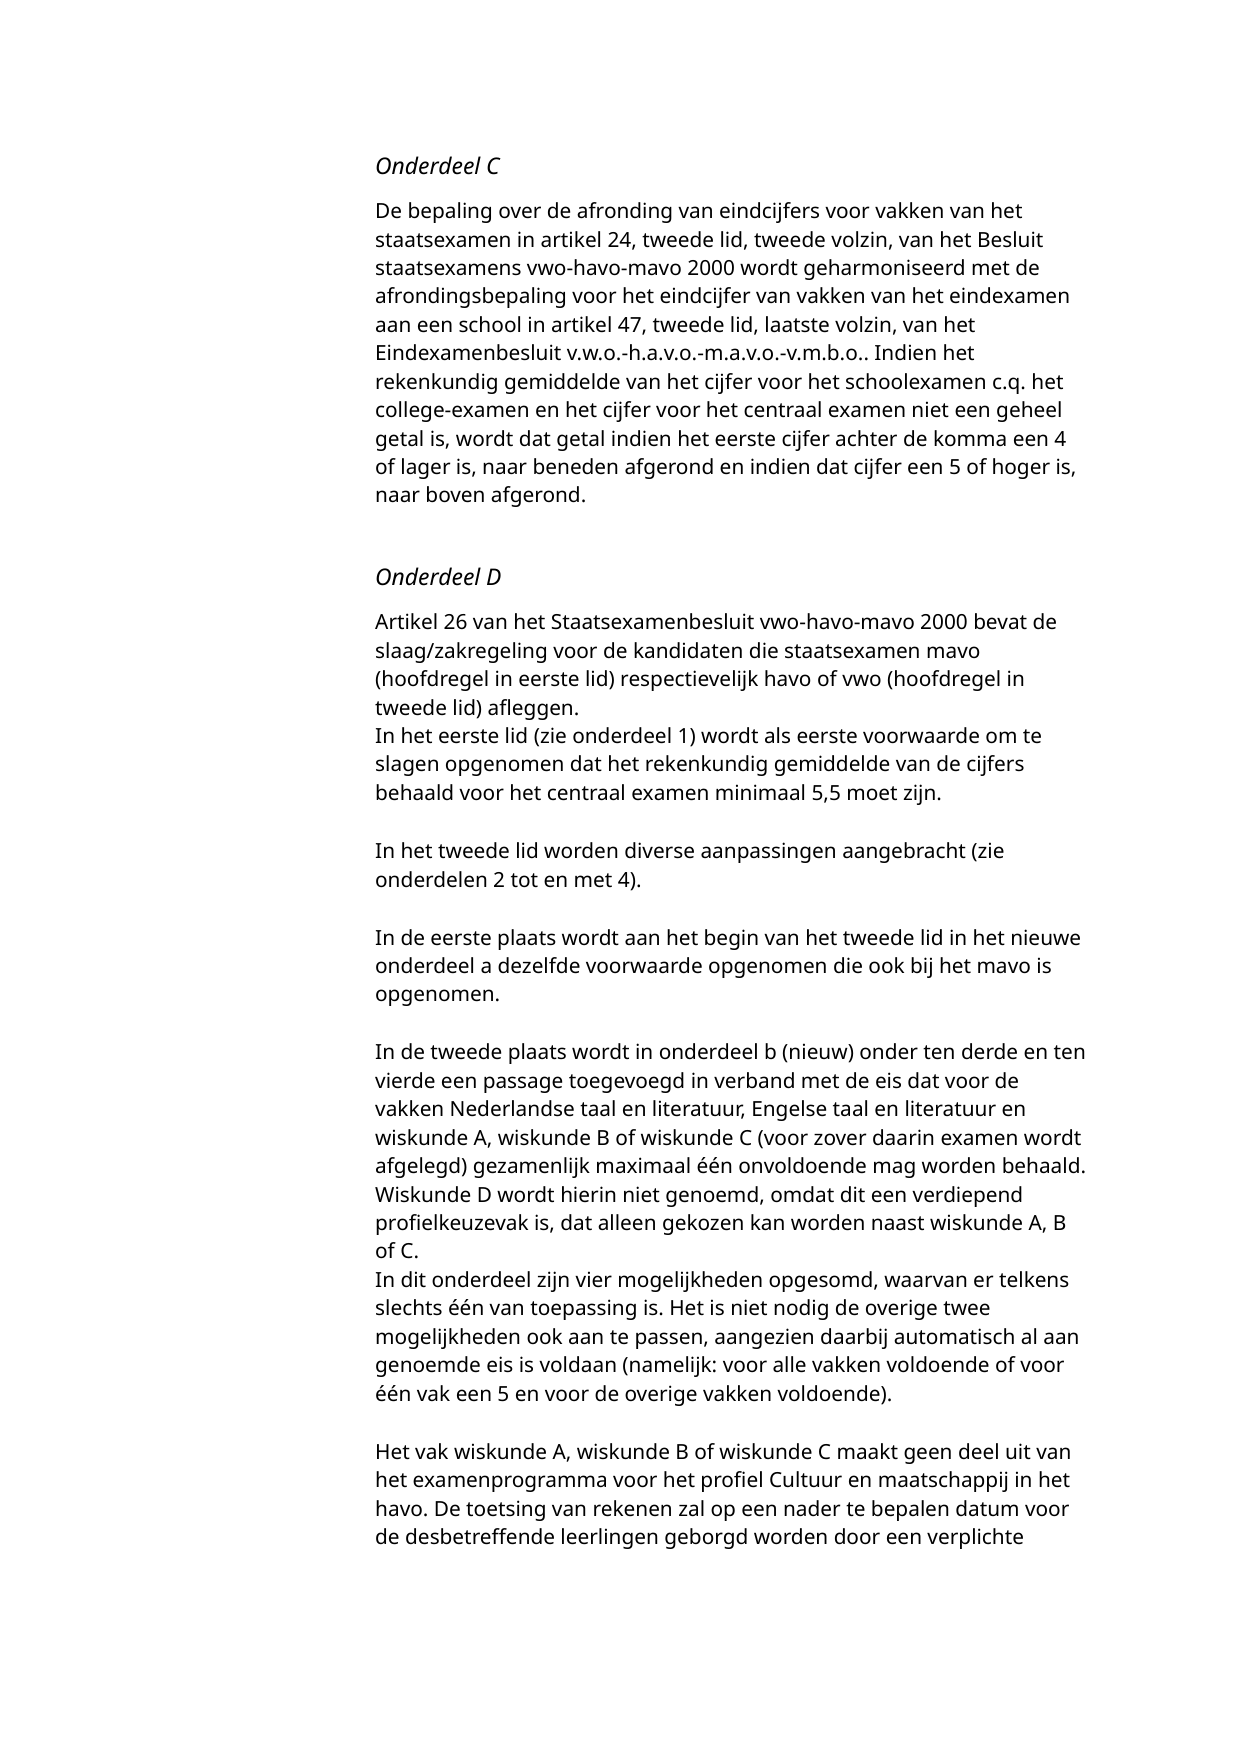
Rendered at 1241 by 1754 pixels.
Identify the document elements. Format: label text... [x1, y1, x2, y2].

text In de tweede plaats wordt in onderdeel b (nieuw) onder ten derde en ten vierde een passage toegevoegd in verband met de eis dat voor de vakken Nederlandse taal en literatuur, Engelse taal en literatuur en wiskunde A, wiskunde B of wiskunde C (voor zover daarin examen wordt afgelegd) gezamenlijk maximaal één onvoldoende mag worden behaald. Wiskunde D wordt hierin niet genoemd, omdat dit een verdiepend profielkeuzevak is, dat alleen gekozen kan worden naast wiskunde A, B of C. [375, 1037, 1090, 1265]
text In het eerste lid (zie onderdeel 1) wordt als eerste voorwaarde om te slagen opgenomen dat het rekenkundig gemiddelde van de cijfers behaald voor het centraal examen minimaal 5,5 moet zijn. [375, 721, 1090, 806]
text De bepaling over de afronding van eindcijfers voor vakken van het staatsexamen in artikel 24, tweede lid, tweede volzin, van het Besluit staatsexamens vwo-havo-mavo 2000 wordt geharmoniseerd met de afrondingsbepaling voor het eindcijfer van vakken van het eindexamen aan een school in artikel 47, tweede lid, laatste volzin, van het Eindexamenbesluit v.w.o.-h.a.v.o.-m.a.v.o.-v.m.b.o.. Indien het rekenkundig gemiddelde van het cijfer voor het schoolexamen c.q. het college-examen en het cijfer voor het centraal examen niet een geheel getal is, wordt dat getal indien het eerste cijfer achter de komma een 4 of lager is, naar beneden afgerond en indien dat cijfer een 5 of hoger is, naar boven afgerond. [375, 196, 1090, 509]
subtitle Onderdeel D [375, 561, 1090, 592]
subtitle Onderdeel C [375, 150, 1090, 181]
text In dit onderdeel zijn vier mogelijkheden opgesomd, waarvan er telkens slechts één van toepassing is. Het is niet nodig de overige twee mogelijkheden ook aan te passen, aangezien daarbij automatisch al aan genoemde eis is voldaan (namelijk: voor alle vakken voldoende of voor één vak een 5 en voor de overige vakken voldoende). [375, 1265, 1090, 1407]
text In de eerste plaats wordt aan het begin van het tweede lid in het nieuwe onderdeel a dezelfde voorwaarde opgenomen die ook bij het mavo is opgenomen. [375, 923, 1090, 1008]
text In het tweede lid worden diverse aanpassingen aangebracht (zie onderdelen 2 tot en met 4). [375, 836, 1090, 893]
text Het vak wiskunde A, wiskunde B of wiskunde C maakt geen deel uit van het examenprogramma voor het profiel Cultuur en maatschappij in het havo. De toetsing van rekenen zal op een nader te bepalen datum voor de desbetreffende leerlingen geborgd worden door een verplichte [375, 1437, 1090, 1551]
text Artikel 26 van het Staatsexamenbesluit vwo-havo-mavo 2000 bevat de slaag/zakregeling voor de kandidaten die staatsexamen mavo (hoofdregel in eerste lid) respectievelijk havo of vwo (hoofdregel in tweede lid) afleggen. [375, 607, 1090, 721]
